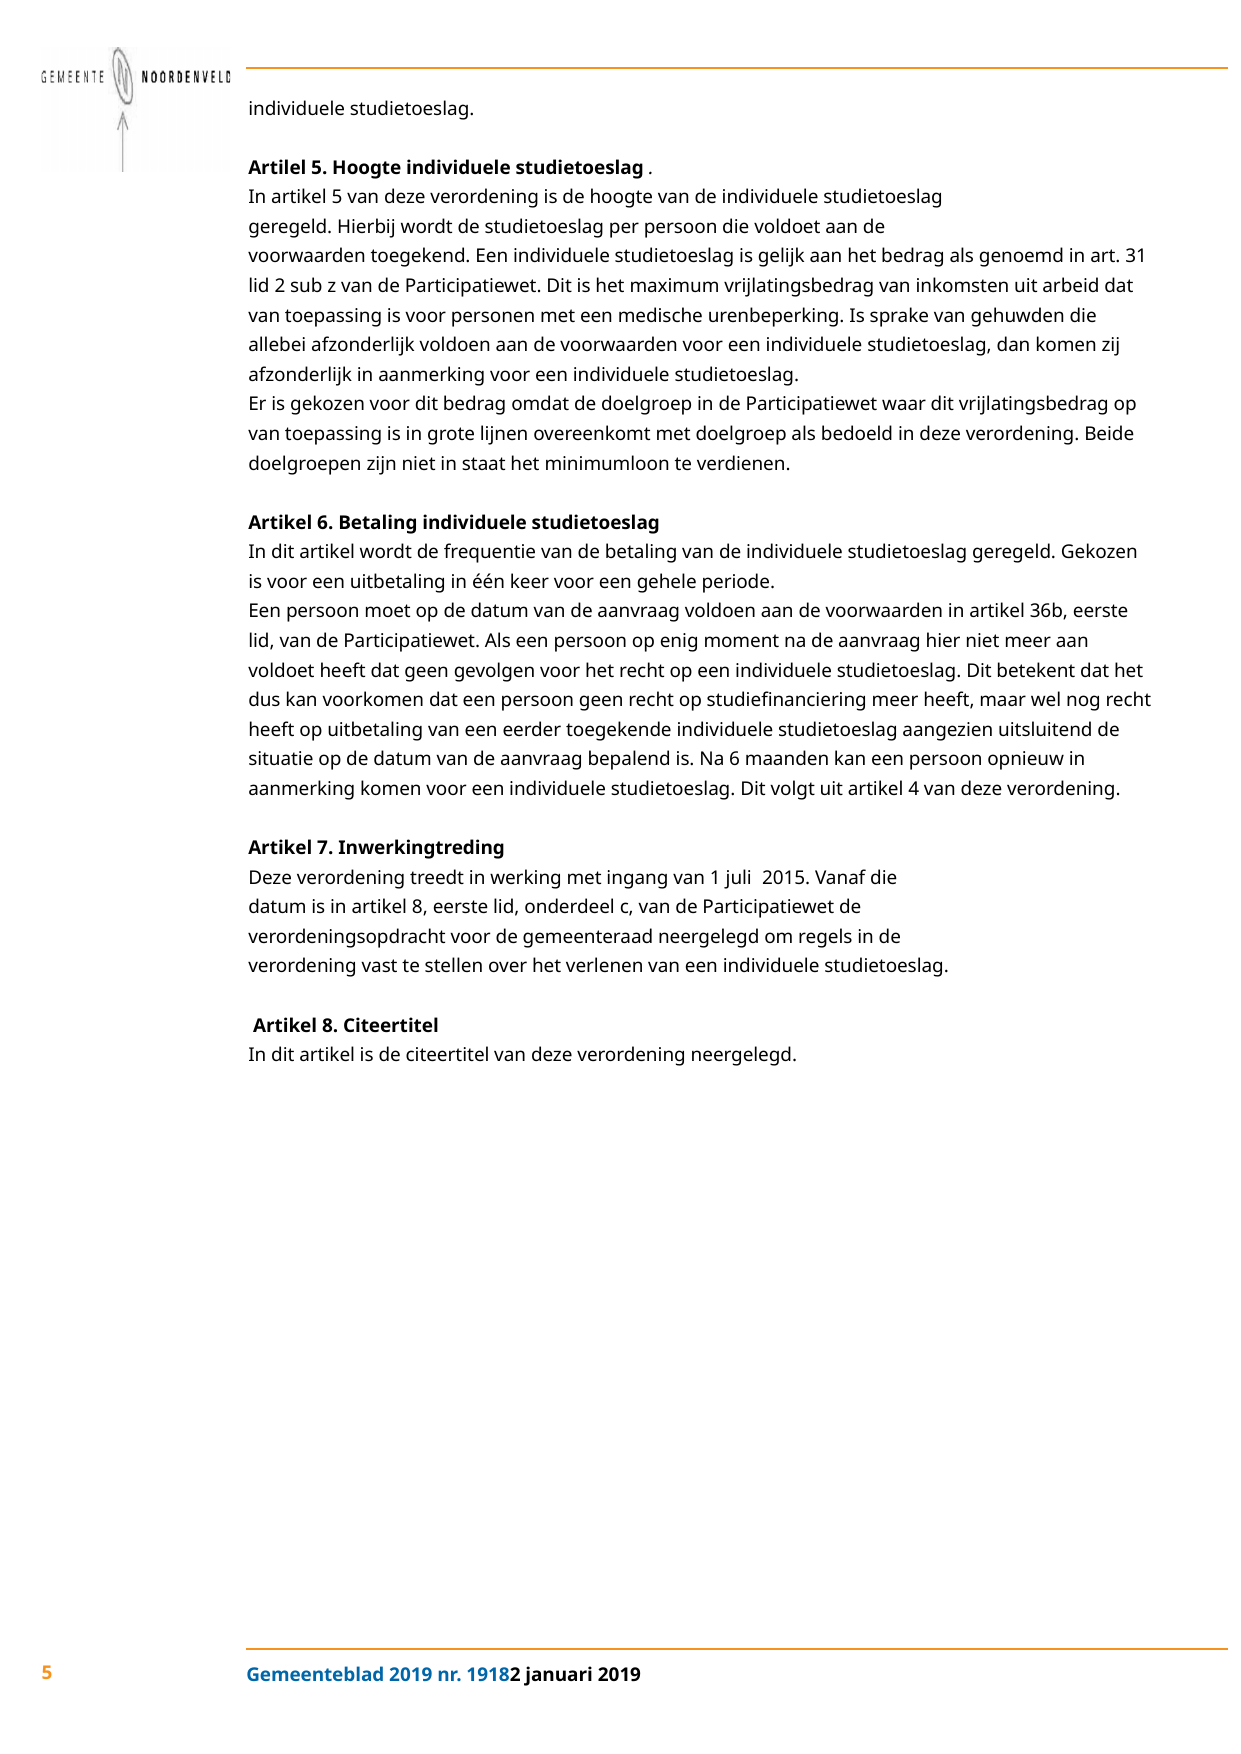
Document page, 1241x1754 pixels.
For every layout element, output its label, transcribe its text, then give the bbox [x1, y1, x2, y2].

text In dit artikel wordt de frequentie van de betaling van de individuele studietoeslag geregeld. Gekozen is voor een uitbetaling in één keer voor een gehele periode. [248, 538, 1152, 594]
text verordening vast te stellen over het verlenen van een individuele studietoeslag. [248, 953, 1152, 978]
text datum is in artikel 8, eerste lid, onderdeel c, van de Participatiewet de [248, 893, 1152, 919]
text Er is gekozen voor dit bedrag omdat de doelgroep in de Participatiewet waar dit vrijlatingsbedrag op van toepassing is in grote lijnen overeenkomt met doelgroep als bedoeld in deze verordening. Beide doelgroepen zijn niet in staat het minimumloon te verdienen. [248, 391, 1152, 476]
text geregeld. Hierbij wordt de studietoeslag per persoon die voldoet aan de [248, 213, 1152, 239]
text Een persoon moet op de datum van de aanvraag voldoen aan de voorwaarden in artikel 36b, eerste lid, van de Participatiewet. Als een persoon op enig moment na de aanvraag hier niet meer aan voldoet heeft dat geen gevolgen voor het recht op een individuele studietoeslag. Dit betekent dat het dus kan voorkomen dat een persoon geen recht op studiefinanciering meer heeft, maar wel nog recht heeft op uitbetaling van een eerder toegekende individuele studietoeslag aangezien uitsluitend de situatie op de datum van de aanvraag bepalend is. Na 6 maanden kan een persoon opnieuw in aanmerking komen voor een individuele studietoeslag. Dit volgt uit artikel 4 van deze verordening. [248, 598, 1152, 801]
text Artikel 8. Citeertitel [248, 1012, 1152, 1038]
text individuele studietoeslag. [248, 95, 1152, 121]
text Artikel 6. Betaling individuele studietoeslag [248, 509, 1152, 535]
picture [41, 47, 231, 172]
text In artikel 5 van deze verordening is de hoogte van de individuele studietoeslag [248, 183, 1152, 209]
text verordeningsopdracht voor de gemeenteraad neergelegd om regels in de [248, 923, 1152, 949]
text Artilel 5. Hoogte individuele studietoeslag . [248, 154, 1152, 180]
text In dit artikel is de citeertitel van deze verordening neergelegd. [248, 1041, 1152, 1067]
text voorwaarden toegekend. Een individuele studietoeslag is gelijk aan het bedrag als genoemd in art. 31 lid 2 sub z van de Participatiewet. Dit is het maximum vrijlatingsbedrag van inkomsten uit arbeid dat van toepassing is voor personen met een medische urenbeperking. Is sprake van gehuwden die allebei afzonderlijk voldoen aan de voorwaarden voor een individuele studietoeslag, dan komen zij afzonderlijk in aanmerking voor een individuele studietoeslag. [248, 243, 1152, 387]
text Artikel 7. Inwerkingtreding [248, 834, 1152, 860]
text Deze verordening treedt in werking met ingang van 1 juli 2015. Vanaf die [248, 864, 1152, 890]
